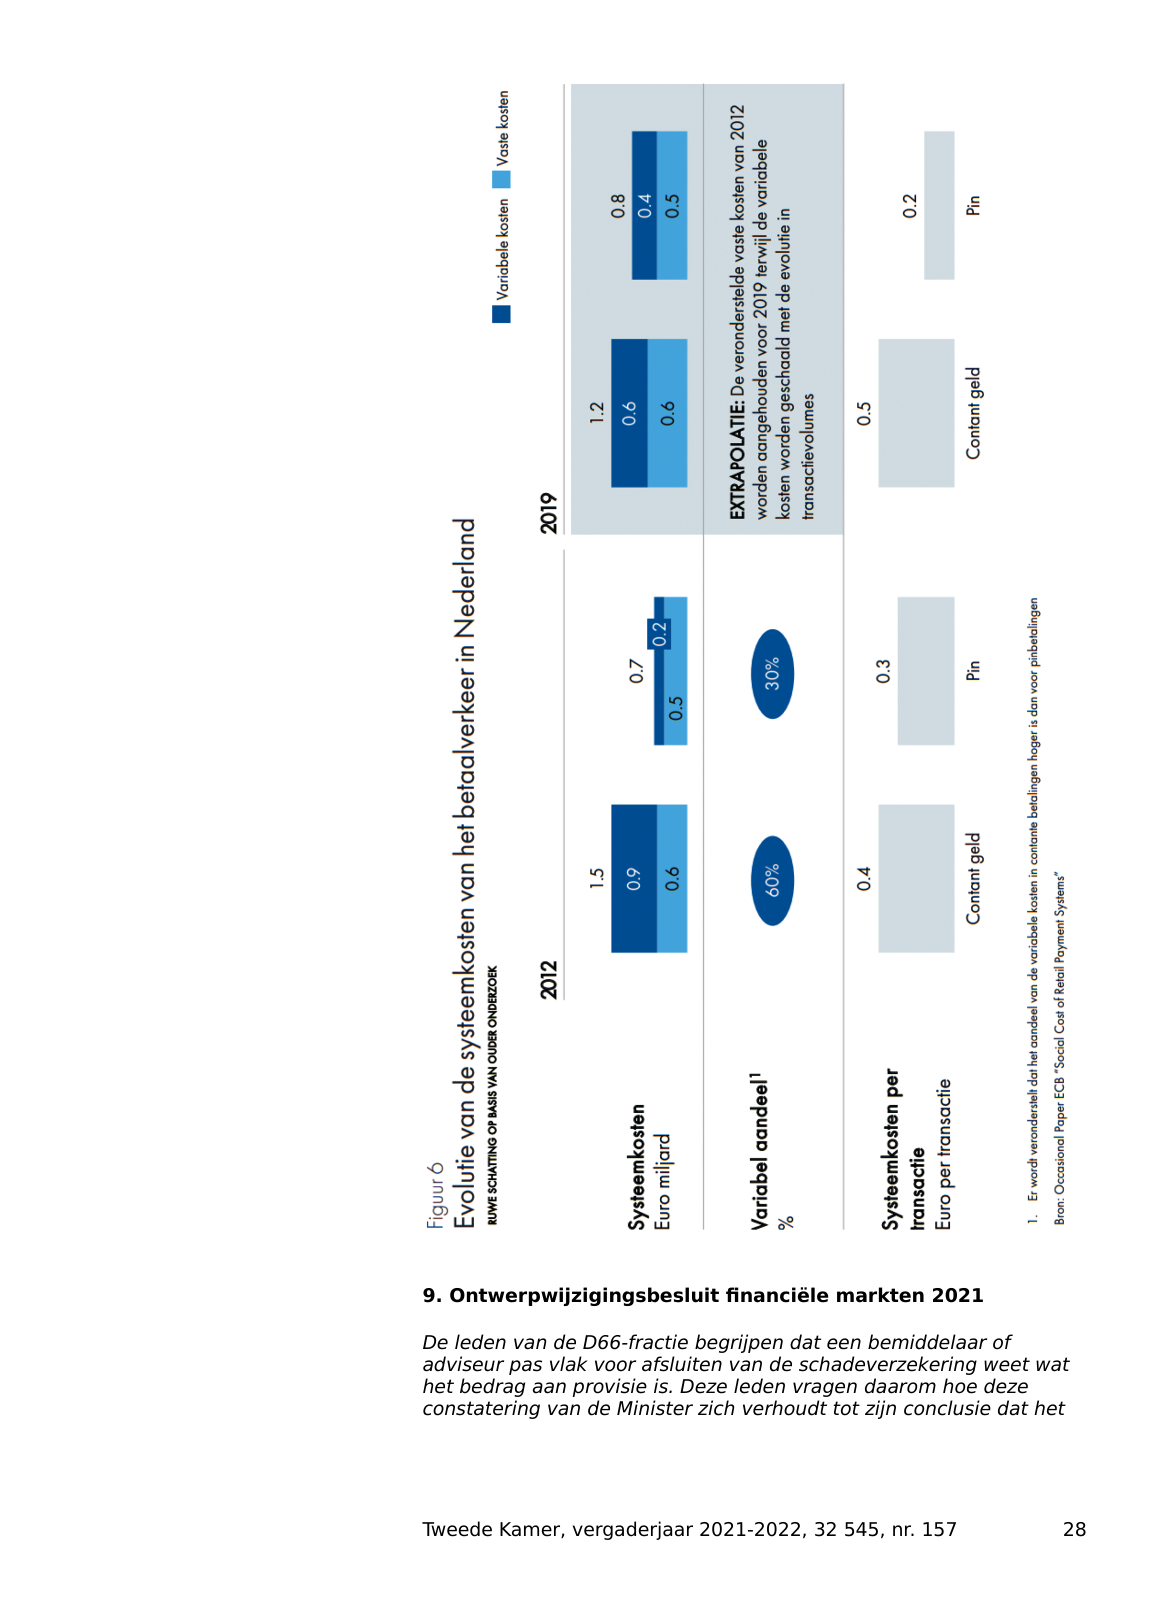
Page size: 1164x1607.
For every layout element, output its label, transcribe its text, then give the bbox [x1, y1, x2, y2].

subtitle 9. Ontwerpwijzigingsbesluit financiële markten 2021 [422, 1285, 1087, 1307]
text De leden van de D66-fractie begrijpen dat een bemiddelaar of adviseur pas vlak voor afsluiten van de schadeverzekering weet wat het bedrag aan provisie is. Deze leden vragen daarom hoe deze constatering van de Minister zich verhoudt tot zijn conclusie dat het [422, 1332, 1087, 1420]
picture [422, 81, 1072, 1233]
